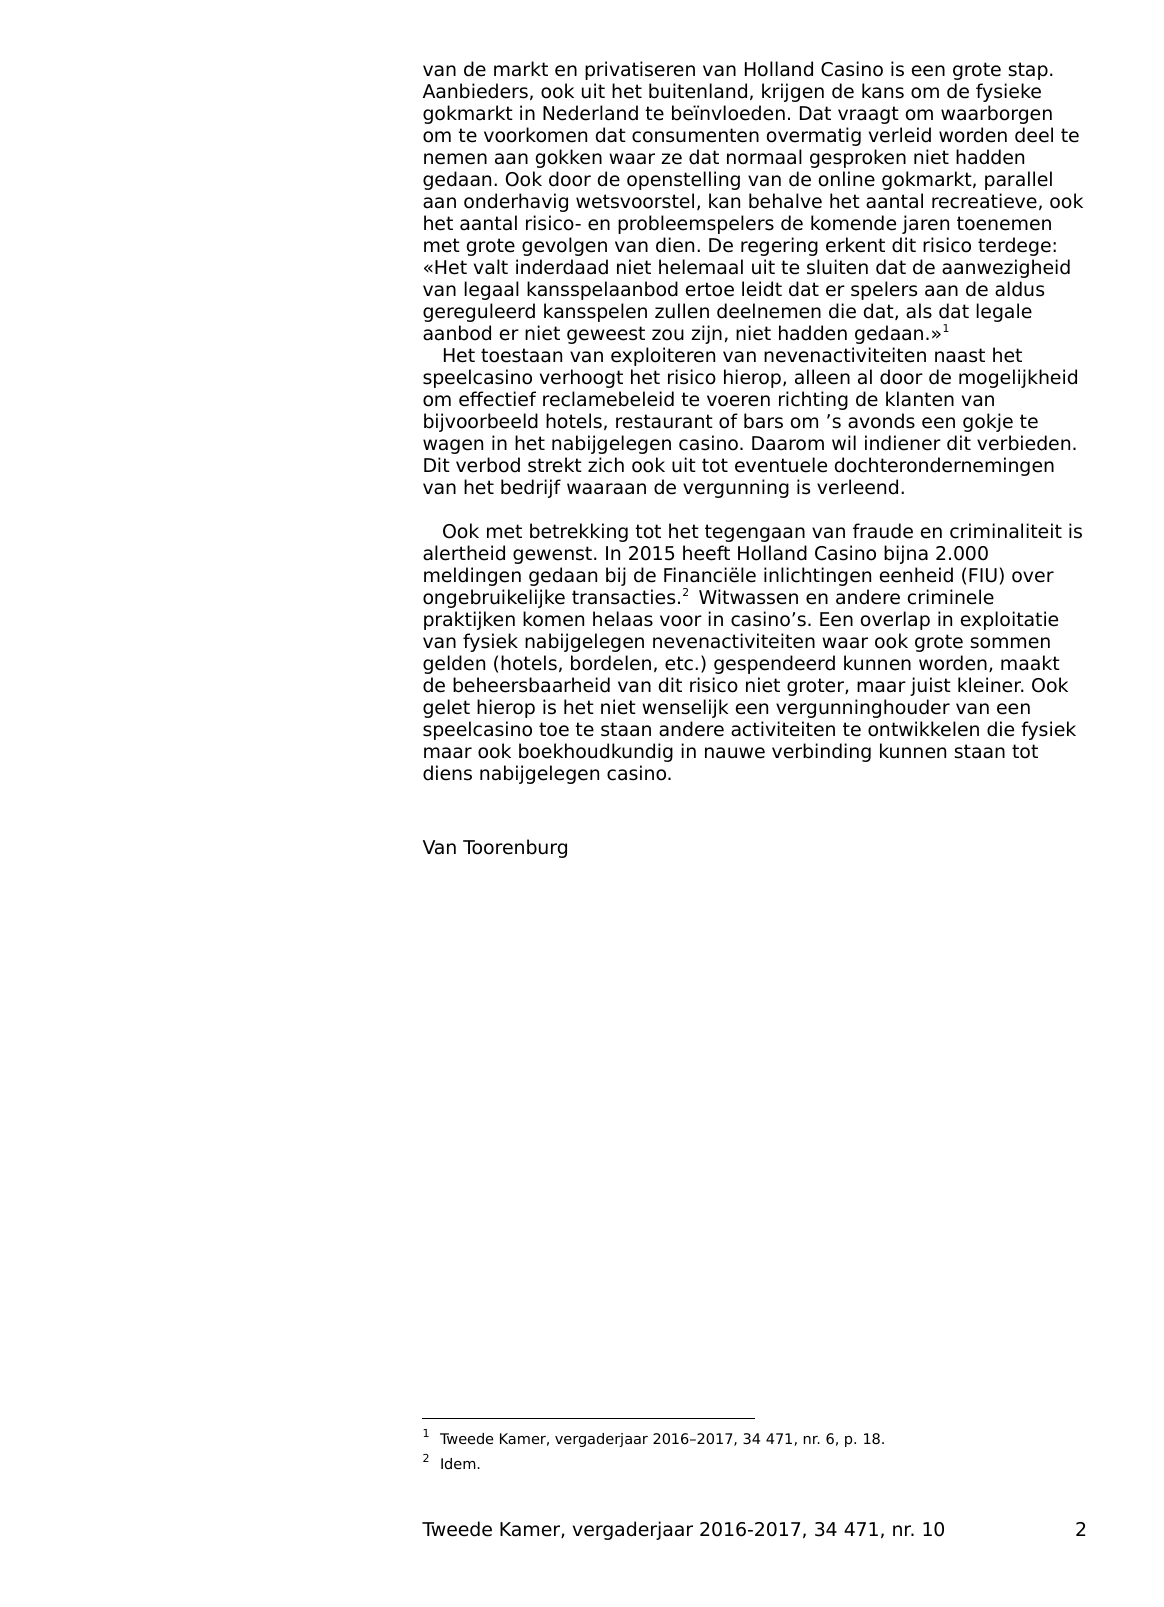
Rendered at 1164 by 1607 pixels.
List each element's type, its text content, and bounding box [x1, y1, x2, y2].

text Tweede Kamer, vergaderjaar 2016–2017, 34 471, nr. 6, p. 18. [422, 1427, 1087, 1449]
text Van Toorenburg [422, 814, 1087, 858]
text Idem. [422, 1452, 1087, 1474]
text Het toestaan van exploiteren van nevenactiviteiten naast het speelcasino verhoogt het risico hierop, alleen al door de mogelijkheid om effectief reclamebeleid te voeren richting de klanten van bijvoorbeeld hotels, restaurant of bars om ’s avonds een gokje te wagen in het nabijgelegen casino. Daarom wil indiener dit verbieden. Dit verbod strekt zich ook uit tot eventuele dochterondernemingen van het bedrijf waaraan de vergunning is verleend. [422, 345, 1087, 499]
text van de markt en privatiseren van Holland Casino is een grote stap. Aanbieders, ook uit het buitenland, krijgen de kans om de fysieke gokmarkt in Nederland te beïnvloeden. Dat vraagt om waarborgen om te voorkomen dat consumenten overmatig verleid worden deel te nemen aan gokken waar ze dat normaal gesproken niet hadden gedaan. Ook door de openstelling van de online gokmarkt, parallel aan onderhavig wetsvoorstel, kan behalve het aantal recreatieve, ook het aantal risico- en probleemspelers de komende jaren toenemen met grote gevolgen van dien. De regering erkent dit risico terdege: «Het valt inderdaad niet helemaal uit te sluiten dat de aanwezigheid van legaal kansspelaanbod ertoe leidt dat er spelers aan de aldus gereguleerd kansspelen zullen deelnemen die dat, als dat legale aanbod er niet geweest zou zijn, niet hadden gedaan.» [422, 59, 1087, 345]
text Ook met betrekking tot het tegengaan van fraude en criminaliteit is alertheid gewenst. In 2015 heeft Holland Casino bijna 2.000 meldingen gedaan bij de Financiële inlichtingen eenheid (FIU) over ongebruikelijke transacties. Witwassen en andere criminele praktijken komen helaas voor in casino’s. Een overlap in exploitatie van fysiek nabijgelegen nevenactiviteiten waar ook grote sommen gelden (hotels, bordelen, etc.) gespendeerd kunnen worden, maakt de beheersbaarheid van dit risico niet groter, maar juist kleiner. Ook gelet hierop is het niet wenselijk een vergunninghouder van een speelcasino toe te staan andere activiteiten te ontwikkelen die fysiek maar ook boekhoudkundig in nauwe verbinding kunnen staan tot diens nabijgelegen casino. [422, 521, 1087, 784]
